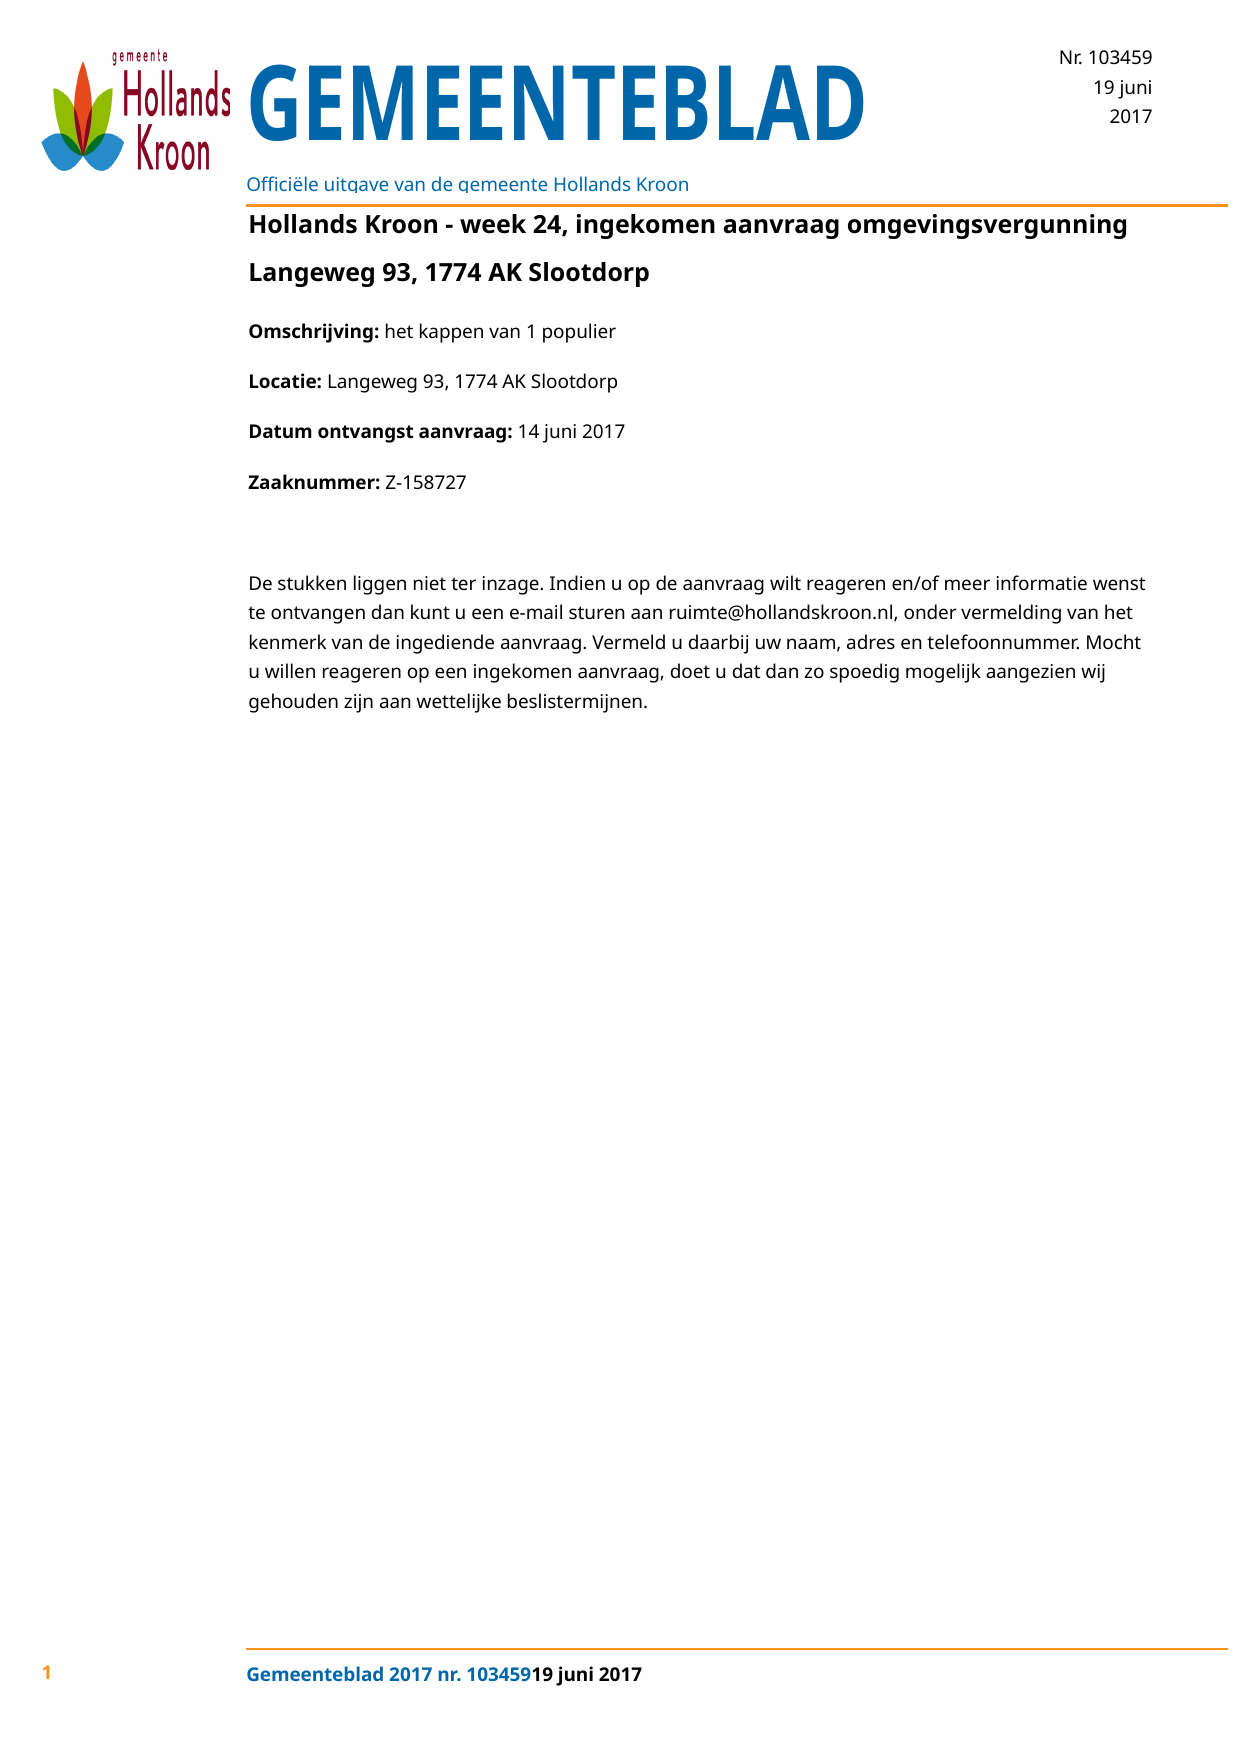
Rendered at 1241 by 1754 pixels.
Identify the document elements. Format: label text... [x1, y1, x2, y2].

picture [41, 47, 231, 172]
text Datum ontvangst aanvraag: 14 juni 2017 [248, 419, 1152, 444]
text Locatie: Langeweg 93, 1774 AK Slootdorp [248, 368, 1152, 394]
text Hollands Kroon - week 24, ingekomen aanvraag omgevingsvergunning Langeweg 93, 1774 AK Slootdorp [248, 207, 1152, 288]
text Zaaknummer: Z-158727 [248, 469, 1152, 495]
text De stukken liggen niet ter inzage. Indien u op de aanvraag wilt reageren en/of meer informatie wenst te ontvangen dan kunt u een e-mail sturen aan ruimte@hollandskroon.nl, onder vermelding van het kenmerk van de ingediende aanvraag. Vermeld u daarbij uw naam, adres en telefoonnummer. Mocht u willen reageren op een ingekomen aanvraag, doet u dat dan zo spoedig mogelijk aangezien wij gehouden zijn aan wettelijke beslistermijnen. [248, 570, 1152, 714]
text Omschrijving: het kappen van 1 populier [248, 318, 1152, 344]
